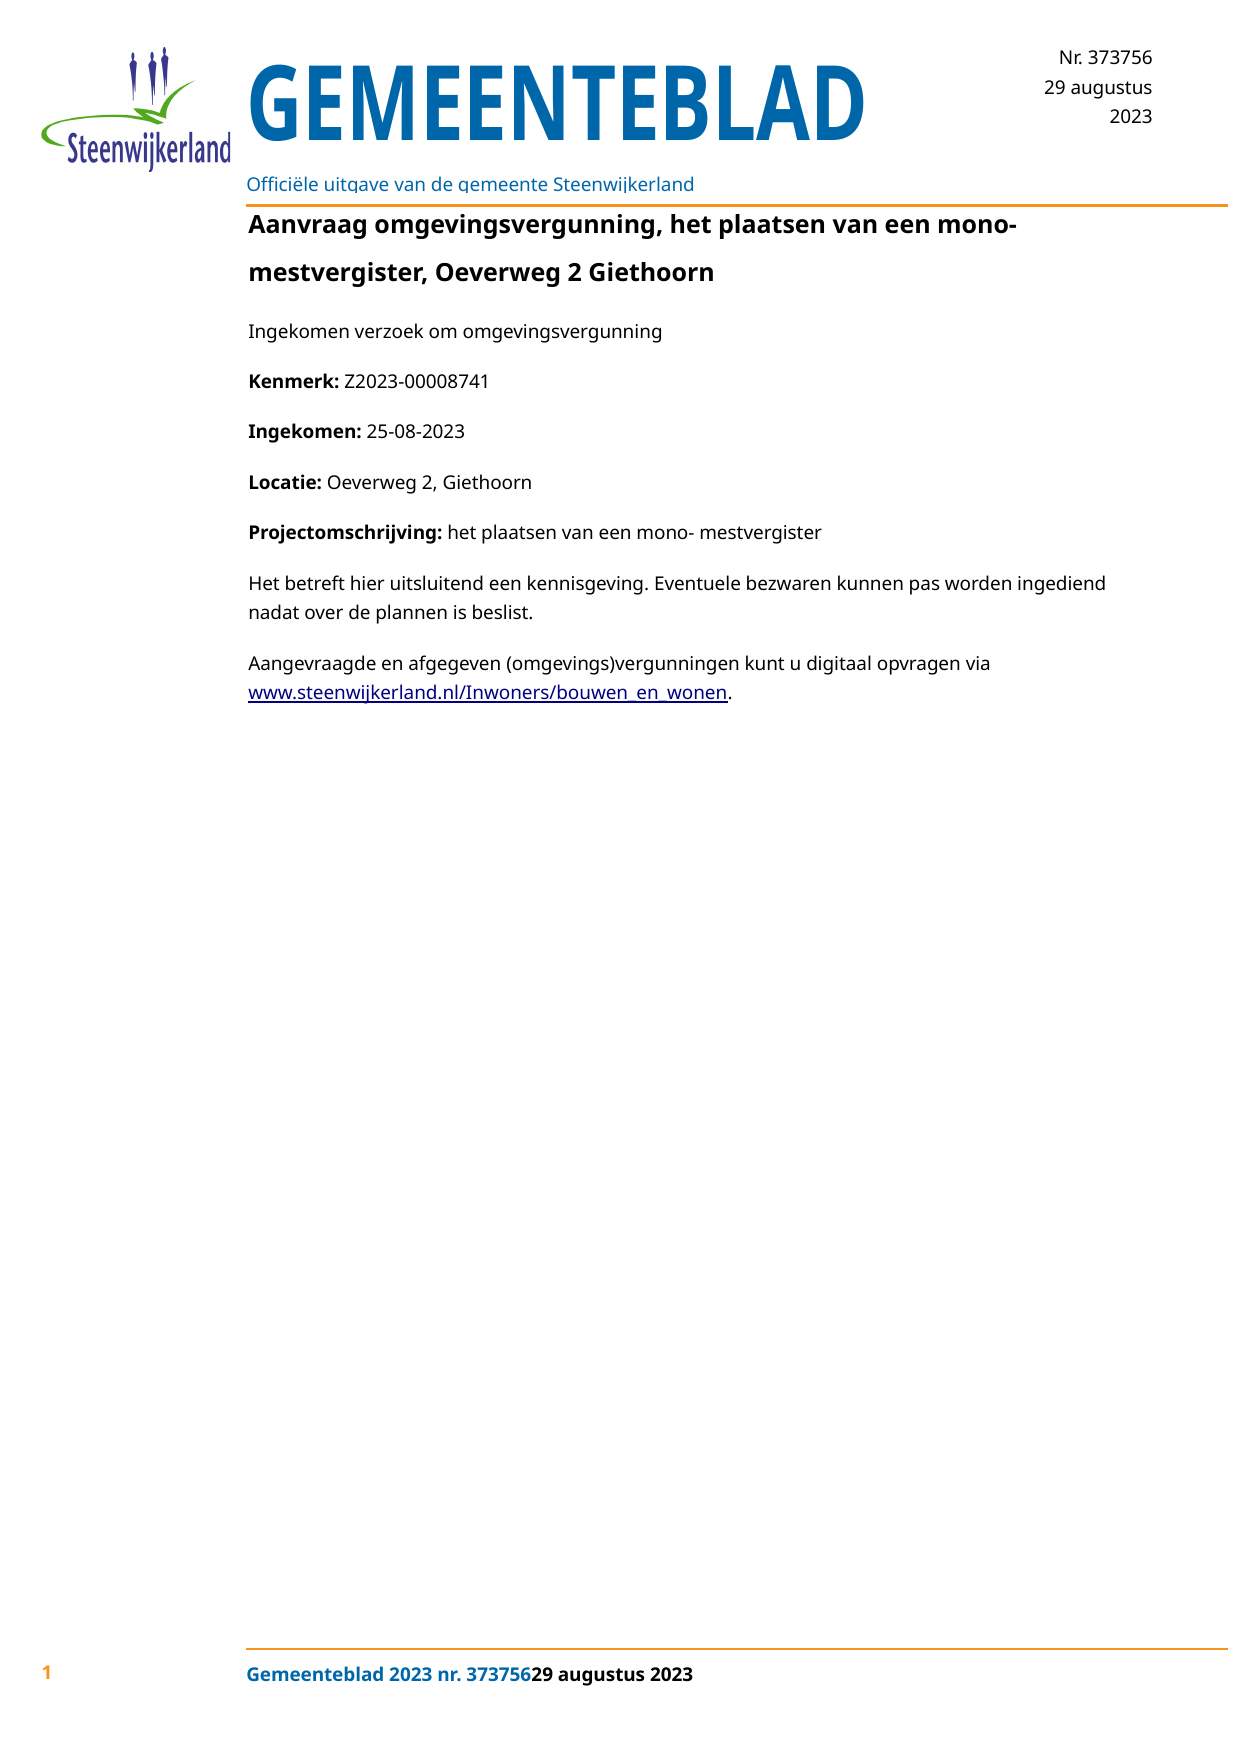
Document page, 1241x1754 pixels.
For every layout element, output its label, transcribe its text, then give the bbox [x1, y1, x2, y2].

text Aanvraag omgevingsvergunning, het plaatsen van een mono- mestvergister, Oeverweg 2 Giethoorn [248, 207, 1152, 288]
picture [41, 47, 231, 172]
text Locatie: Oeverweg 2, Giethoorn [248, 469, 1152, 495]
text Ingekomen verzoek om omgevingsvergunning [248, 318, 1152, 344]
text Aangevraagde en afgegeven (omgevings)vergunningen kunt u digitaal opvragen via www.steenwijkerland.nl/Inwoners/bouwen_en_wonen. [248, 650, 1152, 705]
text Het betreft hier uitsluitend een kennisgeving. Eventuele bezwaren kunnen pas worden ingediend nadat over de plannen is beslist. [248, 570, 1152, 625]
text Kenmerk: Z2023-00008741 [248, 368, 1152, 394]
text Ingekomen: 25-08-2023 [248, 419, 1152, 444]
text Projectomschrijving: het plaatsen van een mono- mestvergister [248, 519, 1152, 545]
